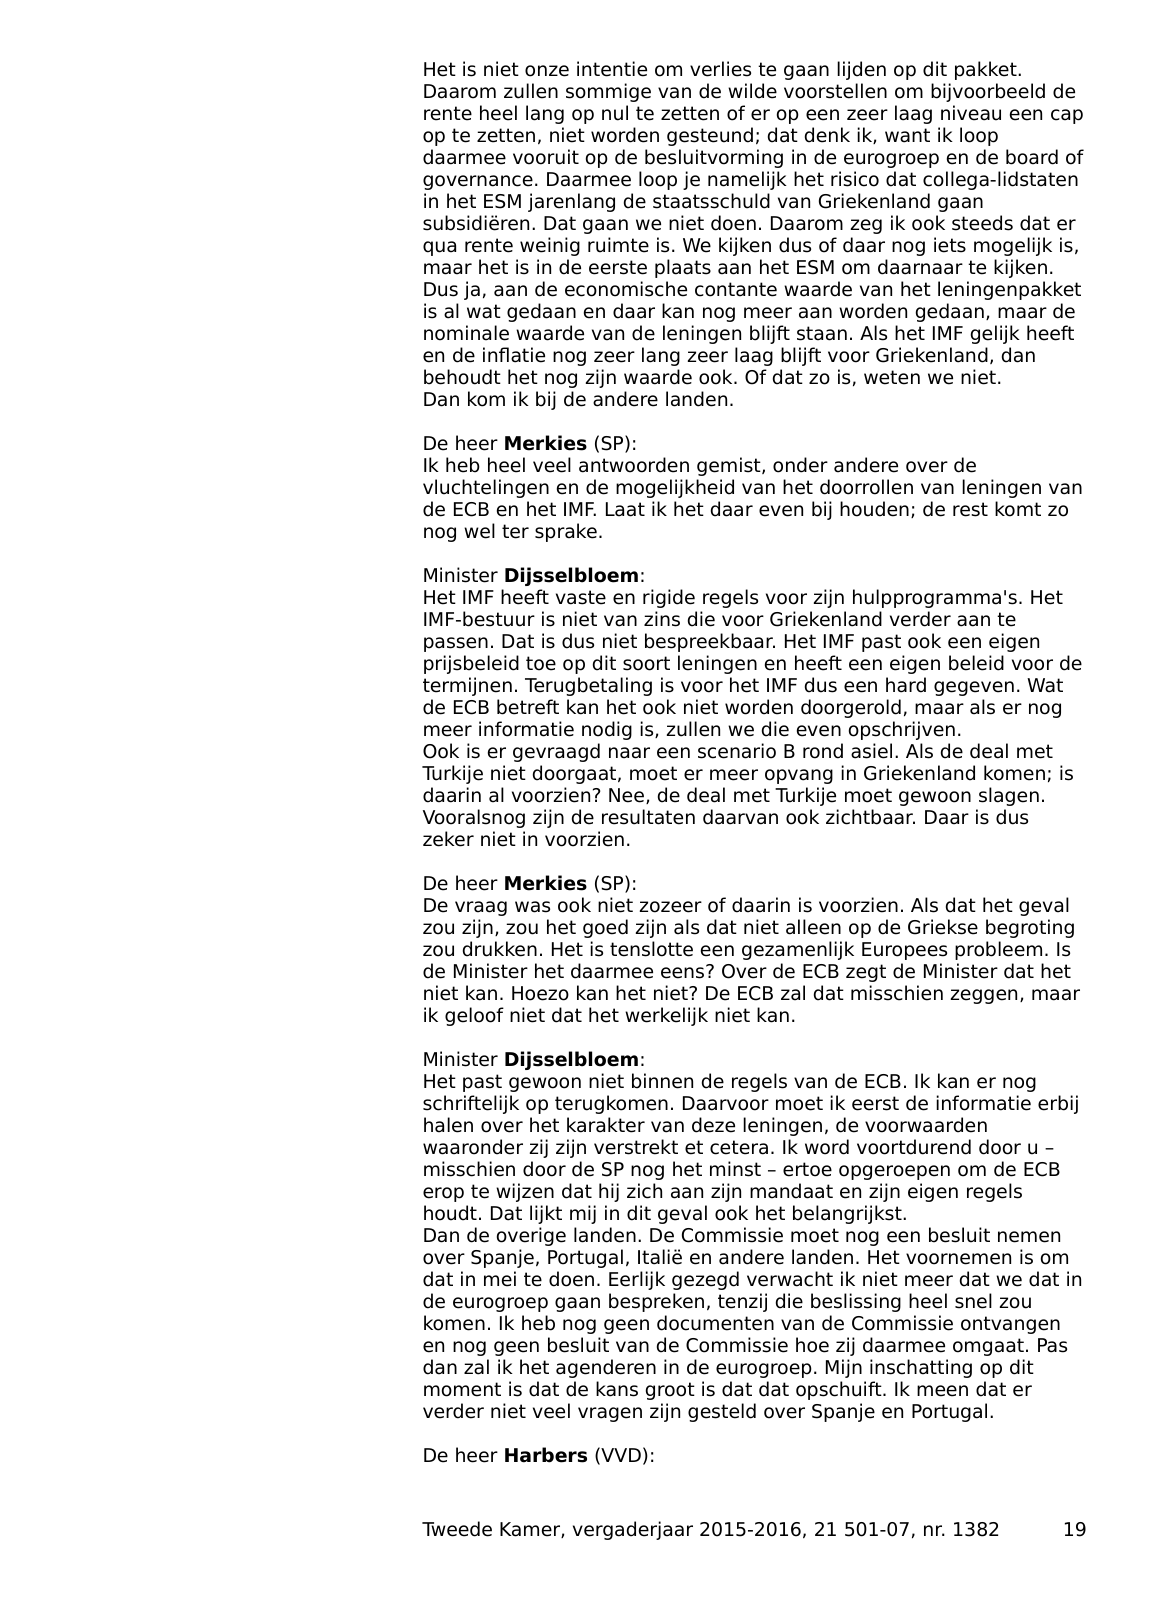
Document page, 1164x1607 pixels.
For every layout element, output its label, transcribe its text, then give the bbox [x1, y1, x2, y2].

text Dan de overige landen. De Commissie moet nog een besluit nemen over Spanje, Portugal, Italië en andere landen. Het voornemen is om dat in mei te doen. Eerlijk gezegd verwacht ik niet meer dat we dat in de eurogroep gaan bespreken, tenzij die beslissing heel snel zou komen. Ik heb nog geen documenten van de Commissie ontvangen en nog geen besluit van de Commissie hoe zij daarmee omgaat. Pas dan zal ik het agenderen in de eurogroep. Mijn inschatting op dit moment is dat de kans groot is dat dat opschuift. Ik meen dat er verder niet veel vragen zijn gesteld over Spanje en Portugal. [422, 1225, 1087, 1423]
text Het past gewoon niet binnen de regels van de ECB. Ik kan er nog schriftelijk op terugkomen. Daarvoor moet ik eerst de informatie erbij halen over het karakter van deze leningen, de voorwaarden waaronder zij zijn verstrekt et cetera. Ik word voortdurend door u – misschien door de SP nog het minst – ertoe opgeroepen om de ECB erop te wijzen dat hij zich aan zijn mandaat en zijn eigen regels houdt. Dat lijkt mij in dit geval ook het belangrijkst. [422, 1071, 1087, 1225]
text Dan kom ik bij de andere landen. [422, 389, 1087, 411]
text De heer Merkies (SP): [422, 873, 1087, 895]
text Ik heb heel veel antwoorden gemist, onder andere over de vluchtelingen en de mogelijkheid van het doorrollen van leningen van de ECB en het IMF. Laat ik het daar even bij houden; de rest komt zo nog wel ter sprake. [422, 455, 1087, 543]
text Het is niet onze intentie om verlies te gaan lijden op dit pakket. Daarom zullen sommige van de wilde voorstellen om bijvoorbeeld de rente heel lang op nul te zetten of er op een zeer laag niveau een cap op te zetten, niet worden gesteund; dat denk ik, want ik loop daarmee vooruit op de besluitvorming in de eurogroep en de board of governance. Daarmee loop je namelijk het risico dat collega-lidstaten in het ESM jarenlang de staatsschuld van Griekenland gaan subsidiëren. Dat gaan we niet doen. Daarom zeg ik ook steeds dat er qua rente weinig ruimte is. We kijken dus of daar nog iets mogelijk is, maar het is in de eerste plaats aan het ESM om daarnaar te kijken. Dus ja, aan de economische contante waarde van het leningenpakket is al wat gedaan en daar kan nog meer aan worden gedaan, maar de nominale waarde van de leningen blijft staan. Als het IMF gelijk heeft en de inflatie nog zeer lang zeer laag blijft voor Griekenland, dan behoudt het nog zijn waarde ook. Of dat zo is, weten we niet. [422, 59, 1087, 389]
text Minister Dijsselbloem: [422, 1049, 1087, 1071]
text De heer Harbers (VVD): [422, 1445, 1087, 1467]
text De heer Merkies (SP): [422, 433, 1087, 455]
text Ook is er gevraagd naar een scenario B rond asiel. Als de deal met Turkije niet doorgaat, moet er meer opvang in Griekenland komen; is daarin al voorzien? Nee, de deal met Turkije moet gewoon slagen. Vooralsnog zijn de resultaten daarvan ook zichtbaar. Daar is dus zeker niet in voorzien. [422, 741, 1087, 851]
text Het IMF heeft vaste en rigide regels voor zijn hulpprogramma's. Het IMF-bestuur is niet van zins die voor Griekenland verder aan te passen. Dat is dus niet bespreekbaar. Het IMF past ook een eigen prijsbeleid toe op dit soort leningen en heeft een eigen beleid voor de termijnen. Terugbetaling is voor het IMF dus een hard gegeven. Wat de ECB betreft kan het ook niet worden doorgerold, maar als er nog meer informatie nodig is, zullen we die even opschrijven. [422, 587, 1087, 741]
text Minister Dijsselbloem: [422, 565, 1087, 587]
text De vraag was ook niet zozeer of daarin is voorzien. Als dat het geval zou zijn, zou het goed zijn als dat niet alleen op de Griekse begroting zou drukken. Het is tenslotte een gezamenlijk Europees probleem. Is de Minister het daarmee eens? Over de ECB zegt de Minister dat het niet kan. Hoezo kan het niet? De ECB zal dat misschien zeggen, maar ik geloof niet dat het werkelijk niet kan. [422, 895, 1087, 1027]
